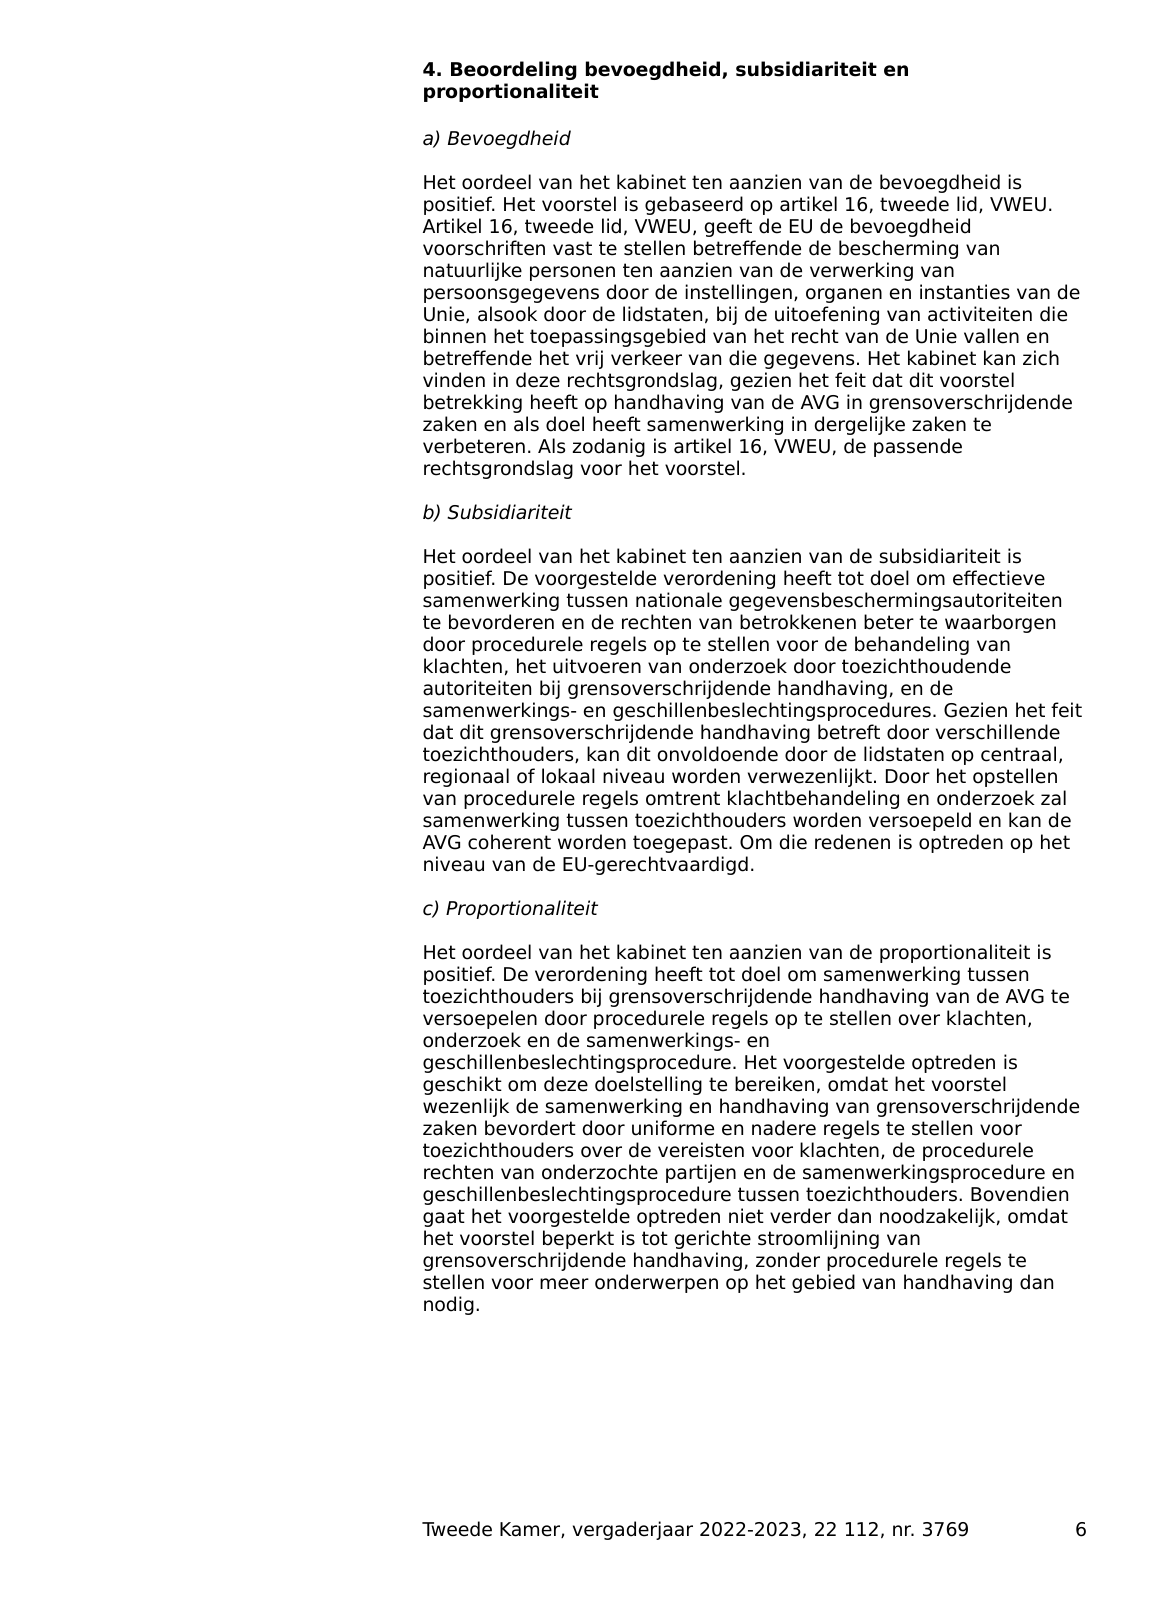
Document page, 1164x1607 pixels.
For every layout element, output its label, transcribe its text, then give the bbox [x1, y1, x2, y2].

subtitle b) Subsidiariteit [422, 502, 1087, 524]
text Het oordeel van het kabinet ten aanzien van de proportionaliteit is positief. De verordening heeft tot doel om samenwerking tussen toezichthouders bij grensoverschrijdende handhaving van de AVG te versoepelen door procedurele regels op te stellen over klachten, onderzoek en de samenwerkings- en geschillenbeslechtingsprocedure. Het voorgestelde optreden is geschikt om deze doelstelling te bereiken, omdat het voorstel wezenlijk de samenwerking en handhaving van grensoverschrijdende zaken bevordert door uniforme en nadere regels te stellen voor toezichthouders over de vereisten voor klachten, de procedurele rechten van onderzochte partijen en de samenwerkingsprocedure en geschillenbeslechtingsprocedure tussen toezichthouders. Bovendien gaat het voorgestelde optreden niet verder dan noodzakelijk, omdat het voorstel beperkt is tot gerichte stroomlijning van grensoverschrijdende handhaving, zonder procedurele regels te stellen voor meer onderwerpen op het gebied van handhaving dan nodig. [422, 942, 1087, 1316]
text Het oordeel van het kabinet ten aanzien van de subsidiariteit is positief. De voorgestelde verordening heeft tot doel om effectieve samenwerking tussen nationale gegevensbeschermingsautoriteiten te bevorderen en de rechten van betrokkenen beter te waarborgen door procedurele regels op te stellen voor de behandeling van klachten, het uitvoeren van onderzoek door toezichthoudende autoriteiten bij grensoverschrijdende handhaving, en de samenwerkings- en geschillenbeslechtingsprocedures. Gezien het feit dat dit grensoverschrijdende handhaving betreft door verschillende toezichthouders, kan dit onvoldoende door de lidstaten op centraal, regionaal of lokaal niveau worden verwezenlijkt. Door het opstellen van procedurele regels omtrent klachtbehandeling en onderzoek zal samenwerking tussen toezichthouders worden versoepeld en kan de AVG coherent worden toegepast. Om die redenen is optreden op het niveau van de EU-gerechtvaardigd. [422, 546, 1087, 876]
subtitle c) Proportionaliteit [422, 898, 1087, 920]
text Het oordeel van het kabinet ten aanzien van de bevoegdheid is positief. Het voorstel is gebaseerd op artikel 16, tweede lid, VWEU. Artikel 16, tweede lid, VWEU, geeft de EU de bevoegdheid voorschriften vast te stellen betreffende de bescherming van natuurlijke personen ten aanzien van de verwerking van persoonsgegevens door de instellingen, organen en instanties van de Unie, alsook door de lidstaten, bij de uitoefening van activiteiten die binnen het toepassingsgebied van het recht van de Unie vallen en betreffende het vrij verkeer van die gegevens. Het kabinet kan zich vinden in deze rechtsgrondslag, gezien het feit dat dit voorstel betrekking heeft op handhaving van de AVG in grensoverschrijdende zaken en als doel heeft samenwerking in dergelijke zaken te verbeteren. Als zodanig is artikel 16, VWEU, de passende rechtsgrondslag voor het voorstel. [422, 172, 1087, 480]
subtitle a) Bevoegdheid [422, 128, 1087, 150]
subtitle 4. Beoordeling bevoegdheid, subsidiariteit en proportionaliteit [422, 59, 1087, 103]
